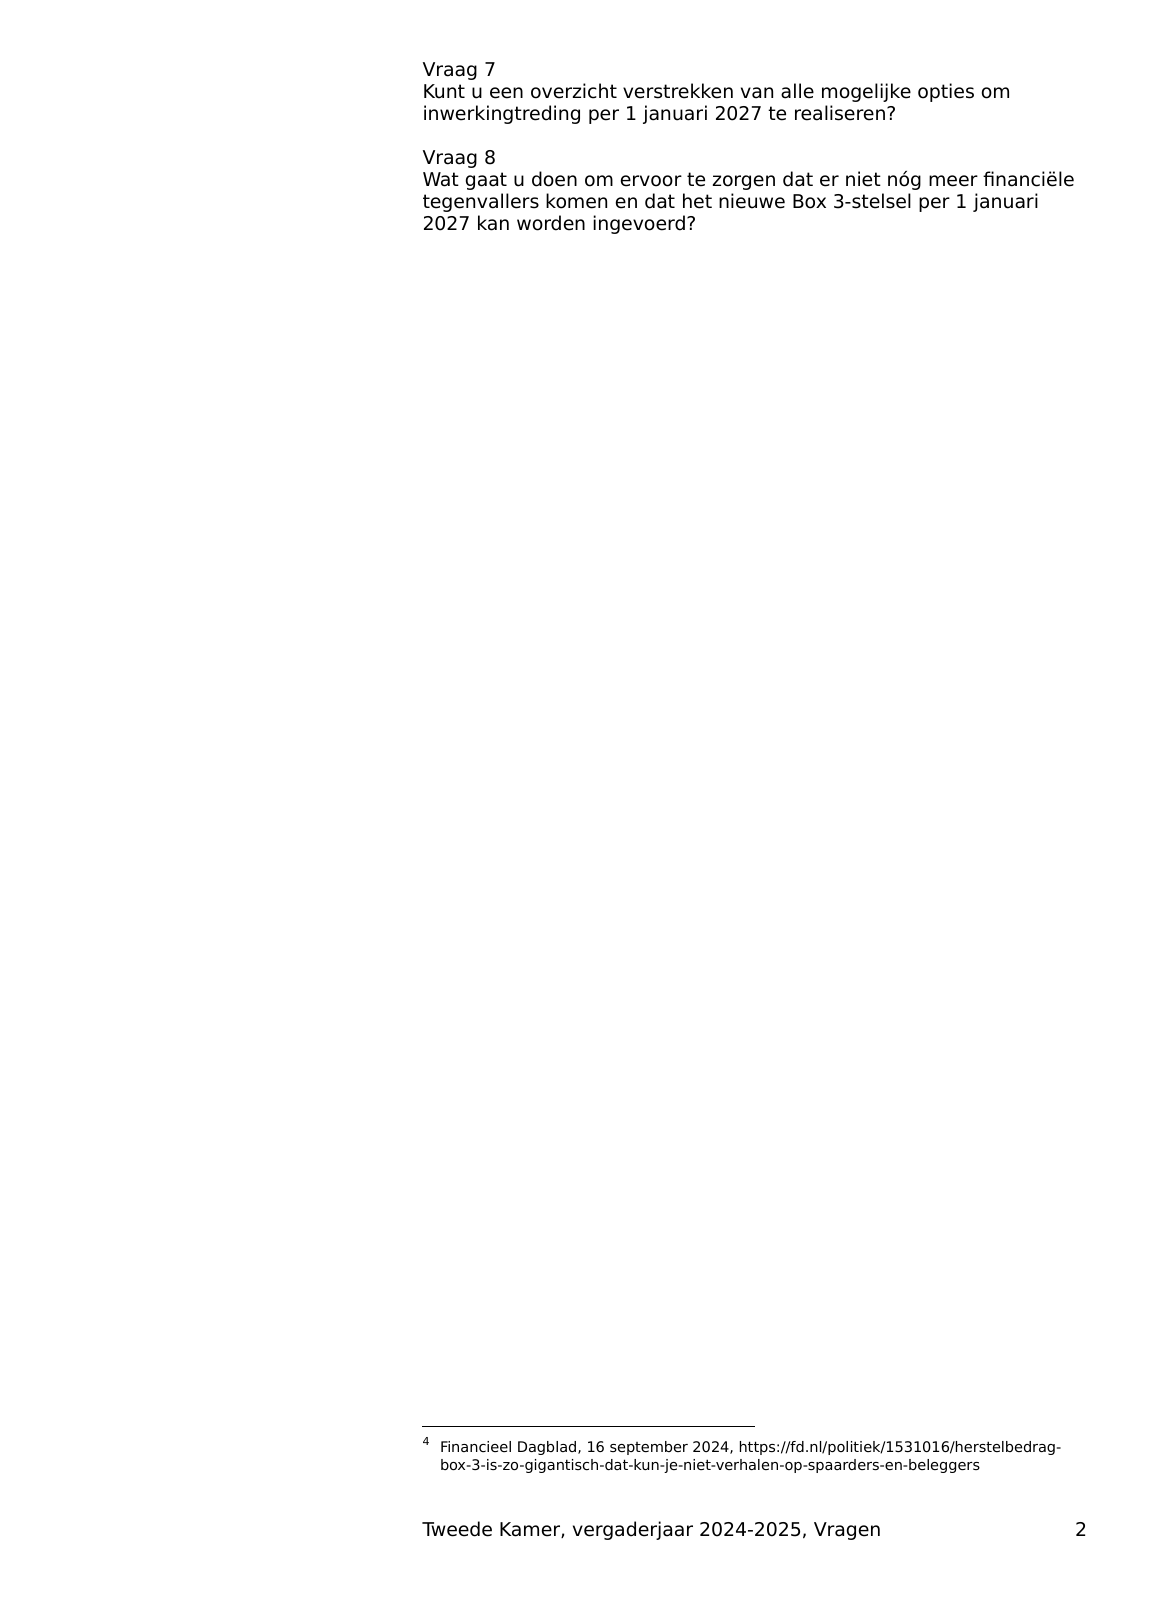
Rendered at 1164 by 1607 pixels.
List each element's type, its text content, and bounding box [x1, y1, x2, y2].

text Wat gaat u doen om ervoor te zorgen dat er niet nóg meer financiële tegenvallers komen en dat het nieuwe Box 3-stelsel per 1 januari 2027 kan worden ingevoerd? [422, 169, 1087, 235]
text Kunt u een overzicht verstrekken van alle mogelijke opties om inwerkingtreding per 1 januari 2027 te realiseren? [422, 81, 1087, 125]
text Vraag 8 [422, 147, 1087, 169]
text Financieel Dagblad, 16 september 2024, https://fd.nl/politiek/1531016/herstelbedrag-box-3-is-zo-gigantisch-dat-kun-je-niet-verhalen-op-spaarders-en-beleggers [422, 1435, 1087, 1474]
text Vraag 7 [422, 59, 1087, 81]
